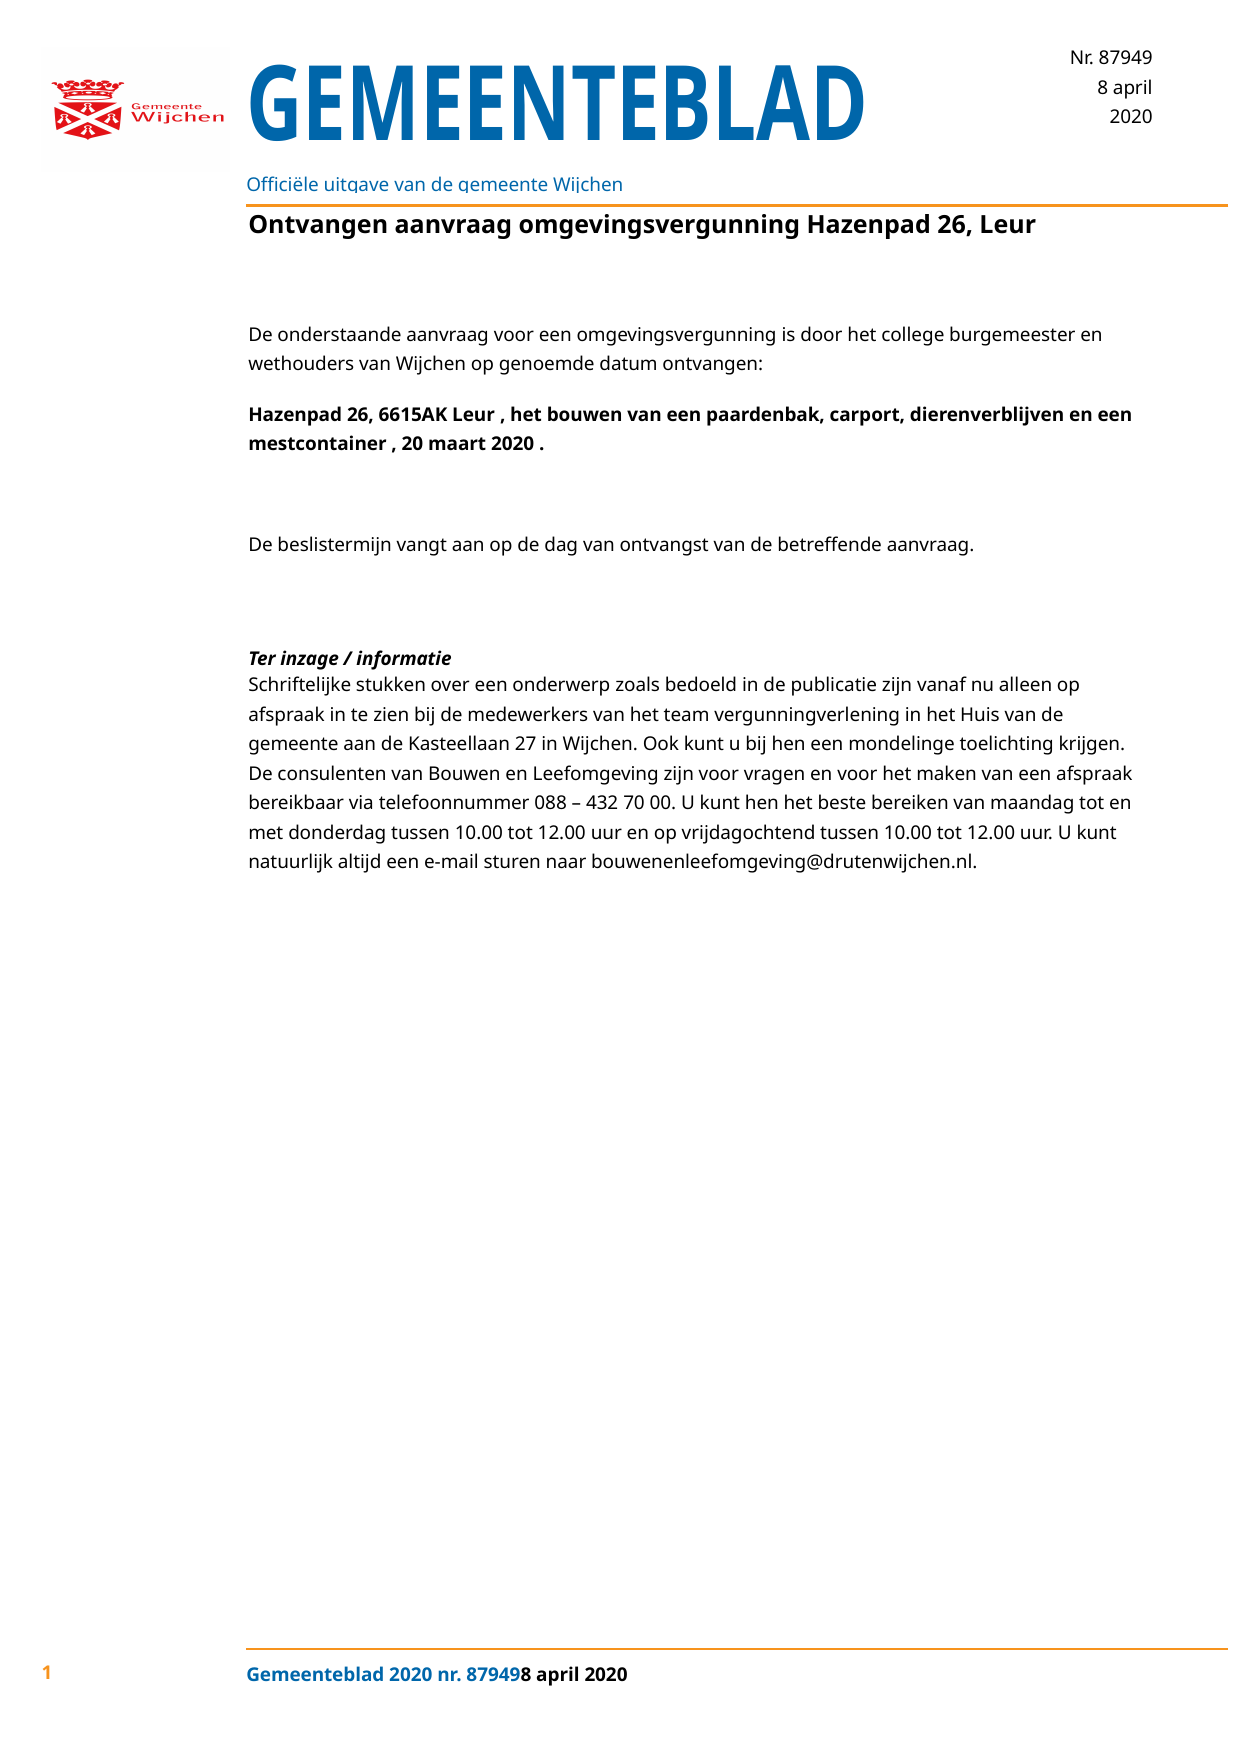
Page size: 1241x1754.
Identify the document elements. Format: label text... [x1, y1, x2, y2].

picture [41, 47, 231, 172]
text De beslistermijn vangt aan op de dag van ontvangst van de betreffende aanvraag. [248, 531, 1152, 557]
text Ter inzage / informatie [248, 646, 1152, 671]
text De onderstaande aanvraag voor een omgevingsvergunning is door het college burgemeester en wethouders van Wijchen op genoemde datum ontvangen: [248, 321, 1152, 376]
text Schriftelijke stukken over een onderwerp zoals bedoeld in de publicatie zijn vanaf nu alleen op afspraak in te zien bij de medewerkers van het team vergunningverlening in het Huis van de gemeente aan de Kasteellaan 27 in Wijchen. Ook kunt u bij hen een mondelinge toelichting krijgen. De consulenten van Bouwen en Leefomgeving zijn voor vragen en voor het maken van een afspraak bereikbaar via telefoonnummer 088 – 432 70 00. U kunt hen het beste bereiken van maandag tot en met donderdag tussen 10.00 tot 12.00 uur en op vrijdagochtend tussen 10.00 tot 12.00 uur. U kunt natuurlijk altijd een e-mail sturen naar bouwenenleefomgeving@drutenwijchen.nl. [248, 671, 1152, 874]
text Ontvangen aanvraag omgevingsvergunning Hazenpad 26, Leur [248, 207, 1152, 241]
text Hazenpad 26, 6615AK Leur , het bouwen van een paardenbak, carport, dierenverblijven en een mestcontainer , 20 maart 2020 . [248, 401, 1152, 456]
